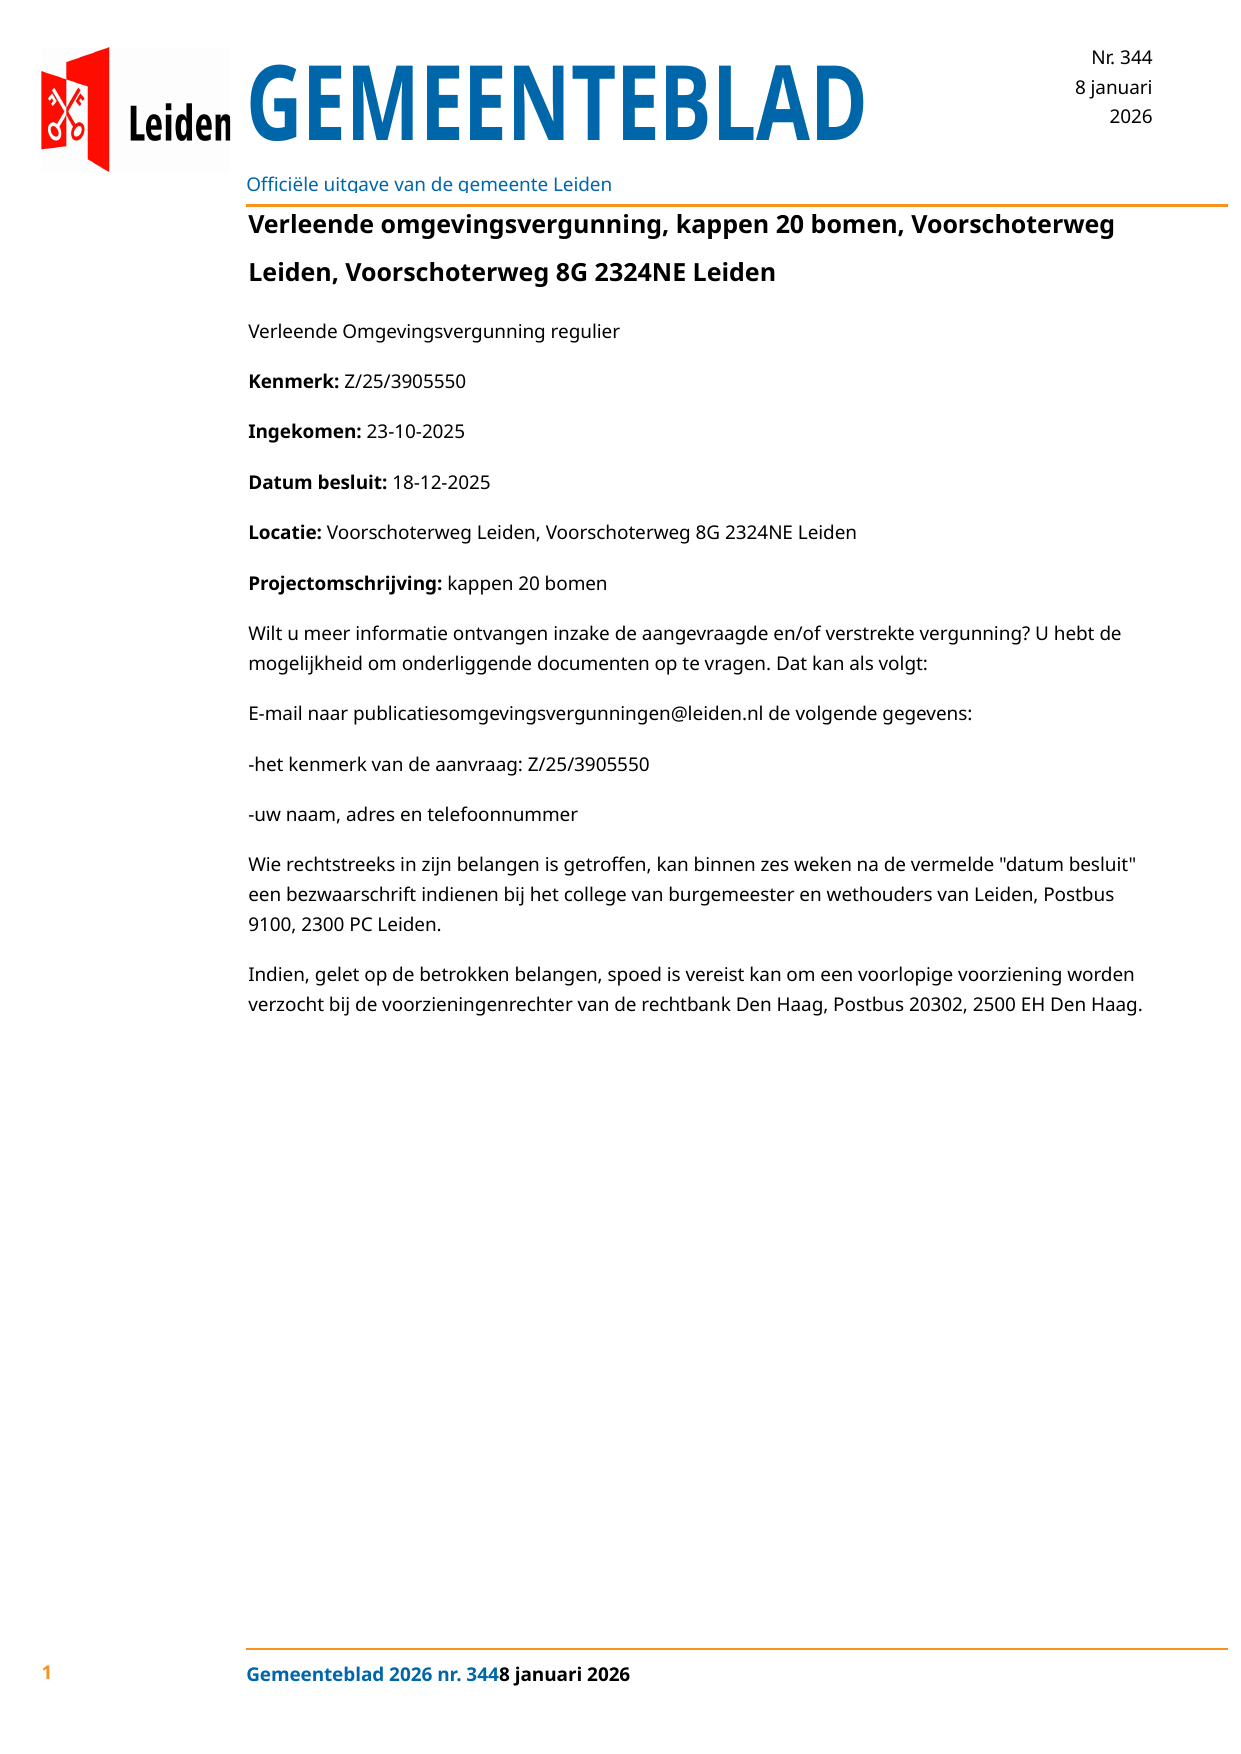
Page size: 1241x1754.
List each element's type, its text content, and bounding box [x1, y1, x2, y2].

text -uw naam, adres en telefoonnummer [248, 801, 1152, 827]
text Locatie: Voorschoterweg Leiden, Voorschoterweg 8G 2324NE Leiden [248, 519, 1152, 545]
text Verleende omgevingsvergunning, kappen 20 bomen, Voorschoterweg Leiden, Voorschoterweg 8G 2324NE Leiden [248, 207, 1152, 288]
text Wie rechtstreeks in zijn belangen is getroffen, kan binnen zes weken na de vermelde "datum besluit" een bezwaarschrift indienen bij het college van burgemeester en wethouders van Leiden, Postbus 9100, 2300 PC Leiden. [248, 852, 1152, 937]
text Ingekomen: 23-10-2025 [248, 419, 1152, 444]
text Wilt u meer informatie ontvangen inzake de aangevraagde en/of verstrekte vergunning? U hebt de mogelijkheid om onderliggende documenten op te vragen. Dat kan als volgt: [248, 620, 1152, 676]
text Projectomschrijving: kappen 20 bomen [248, 570, 1152, 596]
text Kenmerk: Z/25/3905550 [248, 368, 1152, 394]
text E-mail naar publicatiesomgevingsvergunningen@leiden.nl de volgende gegevens: [248, 700, 1152, 726]
text Verleende Omgevingsvergunning regulier [248, 318, 1152, 344]
picture [41, 47, 231, 172]
text Indien, gelet op de betrokken belangen, spoed is vereist kan om een voorlopige voorziening worden verzocht bij de voorzieningenrechter van de rechtbank Den Haag, Postbus 20302, 2500 EH Den Haag. [248, 961, 1152, 1017]
text -het kenmerk van de aanvraag: Z/25/3905550 [248, 751, 1152, 777]
text Datum besluit: 18-12-2025 [248, 469, 1152, 495]
